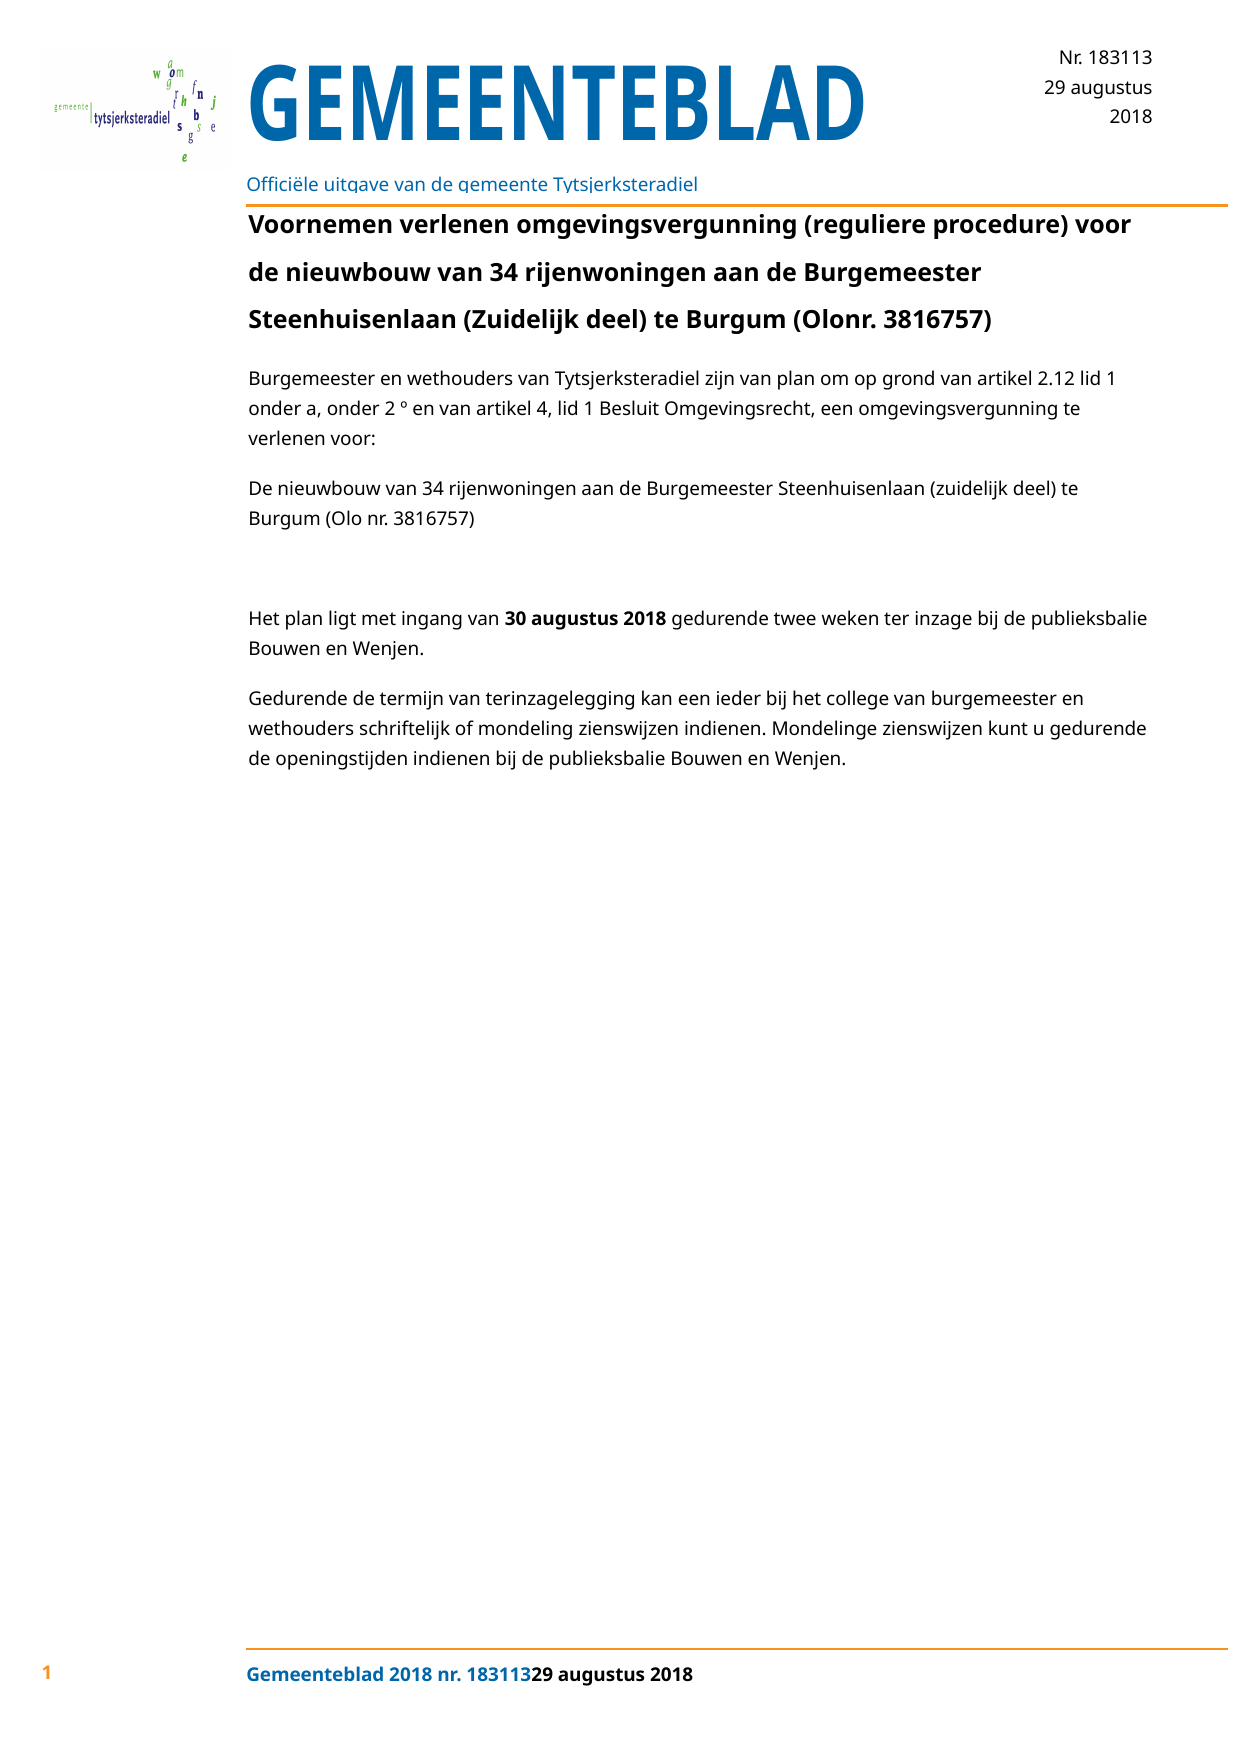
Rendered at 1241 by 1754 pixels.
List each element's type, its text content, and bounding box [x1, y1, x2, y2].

text Het plan ligt met ingang van 30 augustus 2018 gedurende twee weken ter inzage bij de publieksbalie Bouwen en Wenjen. [248, 606, 1152, 661]
text Gedurende de termijn van terinzagelegging kan een ieder bij het college van burgemeester en wethouders schriftelijk of mondeling zienswijzen indienen. Mondelinge zienswijzen kunt u gedurende de openingstijden indienen bij de publieksbalie Bouwen en Wenjen. [248, 686, 1152, 770]
text Voornemen verlenen omgevingsvergunning (reguliere procedure) voor de nieuwbouw van 34 rijenwoningen aan de Burgemeester Steenhuisenlaan (Zuidelijk deel) te Burgum (Olonr. 3816757) [248, 207, 1152, 336]
text De nieuwbouw van 34 rijenwoningen aan de Burgemeester Steenhuisenlaan (zuidelijk deel) te Burgum (Olo nr. 3816757) [248, 475, 1152, 530]
picture [41, 47, 231, 172]
text Burgemeester en wethouders van Tytsjerksteradiel zijn van plan om op grond van artikel 2.12 lid 1 onder a, onder 2 º en van artikel 4, lid 1 Besluit Omgevingsrecht, een omgevingsvergunning te verlenen voor: [248, 366, 1152, 450]
